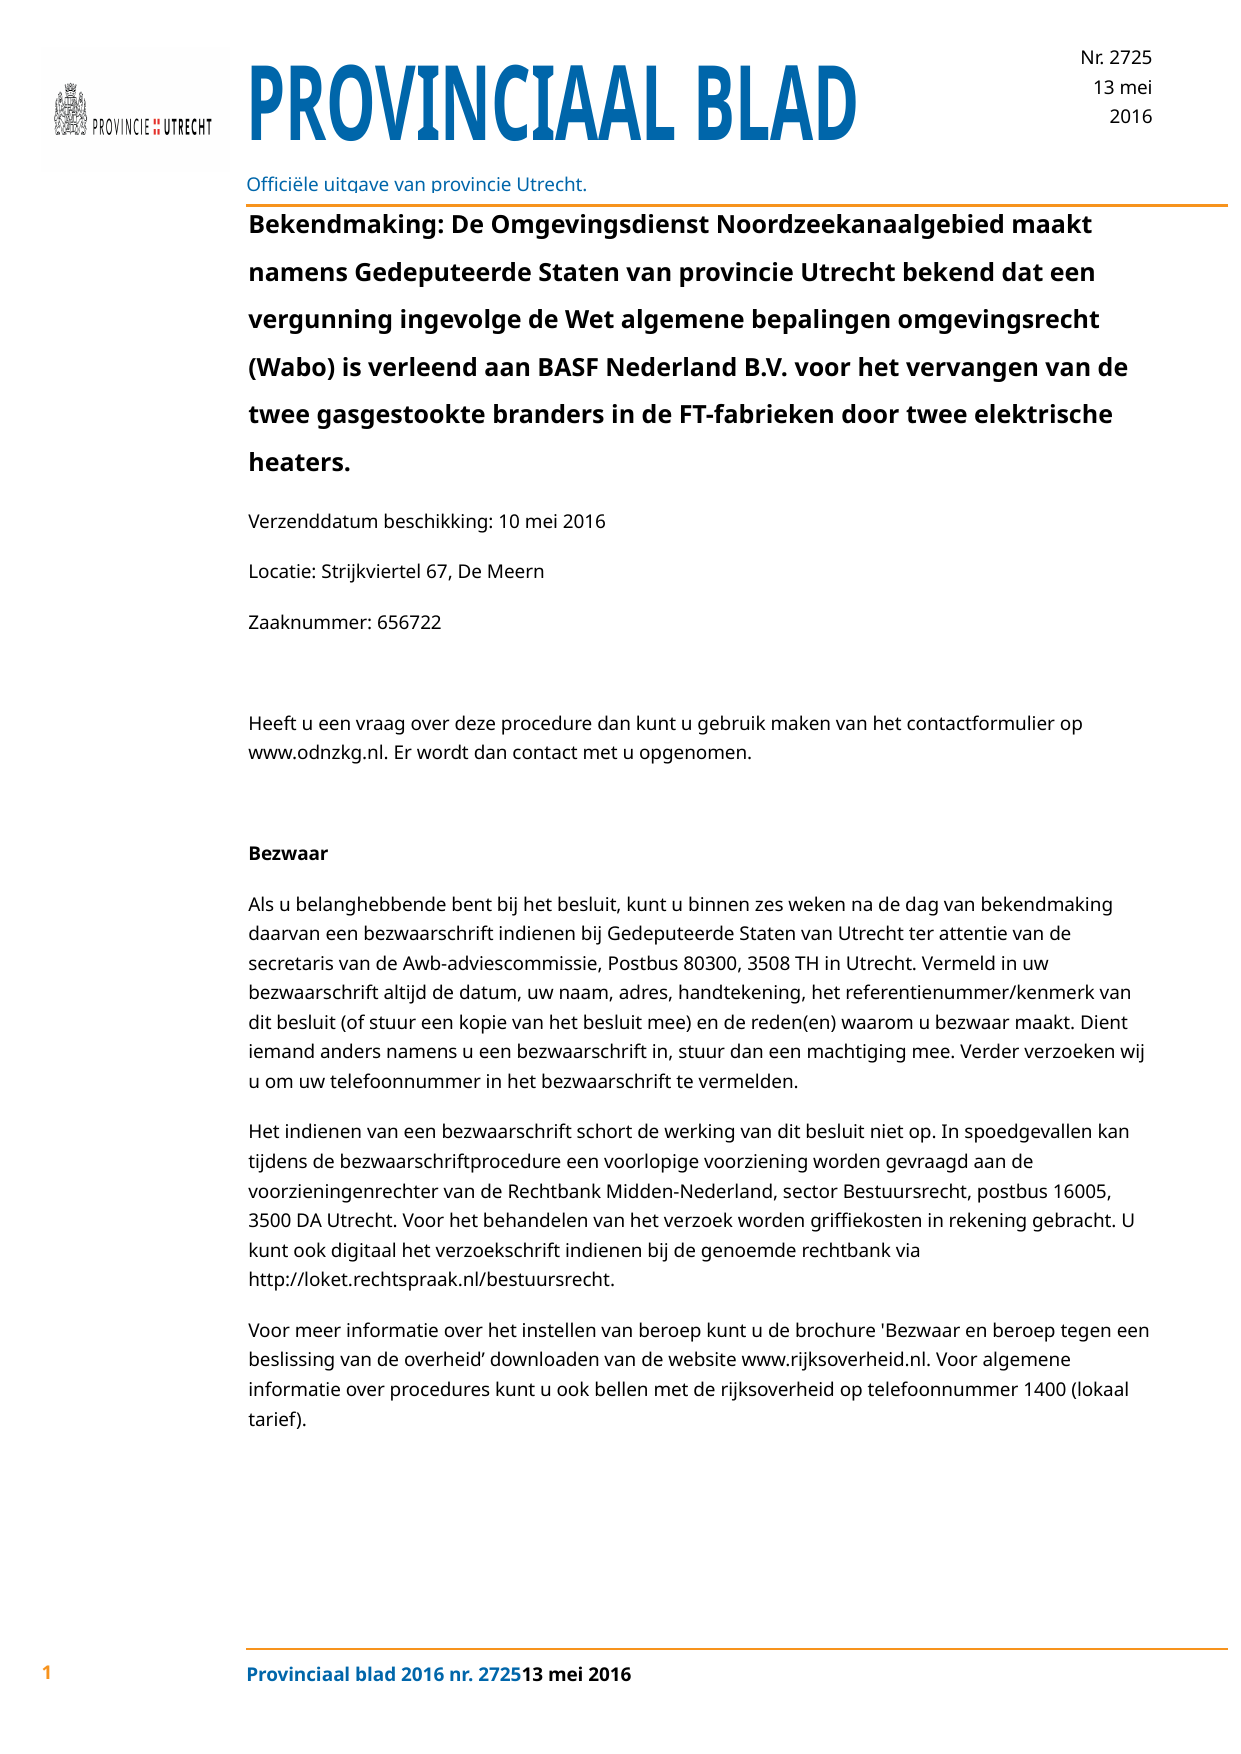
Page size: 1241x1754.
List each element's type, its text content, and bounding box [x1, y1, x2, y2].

text Heeft u een vraag over deze procedure dan kunt u gebruik maken van het contactformulier op www.odnzkg.nl. Er wordt dan contact met u opgenomen. [248, 710, 1152, 765]
picture [41, 47, 231, 172]
text Locatie: Strijkviertel 67, De Meern [248, 559, 1152, 584]
text Voor meer informatie over het instellen van beroep kunt u de brochure 'Bezwaar en beroep tegen een beslissing van de overheid’ downloaden van de website www.rijksoverheid.nl. Voor algemene informatie over procedures kunt u ook bellen met de rijksoverheid op telefoonnummer 1400 (lokaal tarief). [248, 1317, 1152, 1432]
text Verzenddatum beschikking: 10 mei 2016 [248, 508, 1152, 534]
text Bezwaar [248, 840, 1152, 866]
text Het indienen van een bezwaarschrift schort de werking van dit besluit niet op. In spoedgevallen kan tijdens de bezwaarschriftprocedure een voorlopige voorziening worden gevraagd aan de voorzieningenrechter van de Rechtbank Midden-Nederland, sector Bestuursrecht, postbus 16005, 3500 DA Utrecht. Voor het behandelen van het verzoek worden griffiekosten in rekening gebracht. U kunt ook digitaal het verzoekschrift indienen bij de genoemde rechtbank via http://loket.rechtspraak.nl/bestuursrecht. [248, 1119, 1152, 1292]
text Zaaknummer: 656722 [248, 609, 1152, 635]
text Als u belanghebbende bent bij het besluit, kunt u binnen zes weken na de dag van bekendmaking daarvan een bezwaarschrift indienen bij Gedeputeerde Staten van Utrecht ter attentie van de secretaris van de Awb-adviescommissie, Postbus 80300, 3508 TH in Utrecht. Vermeld in uw bezwaarschrift altijd de datum, uw naam, adres, handtekening, het referentienummer/kenmerk van dit besluit (of stuur een kopie van het besluit mee) en de reden(en) waarom u bezwaar maakt. Dient iemand anders namens u een bezwaarschrift in, stuur dan een machtiging mee. Verder verzoeken wij u om uw telefoonnummer in het bezwaarschrift te vermelden. [248, 891, 1152, 1094]
text Bekendmaking: De Omgevingsdienst Noordzeekanaalgebied maakt namens Gedeputeerde Staten van provincie Utrecht bekend dat een vergunning ingevolge de Wet algemene bepalingen omgevingsrecht (Wabo) is verleend aan BASF Nederland B.V. voor het vervangen van de twee gasgestookte branders in de FT-fabrieken door twee elektrische heaters. [248, 207, 1152, 479]
